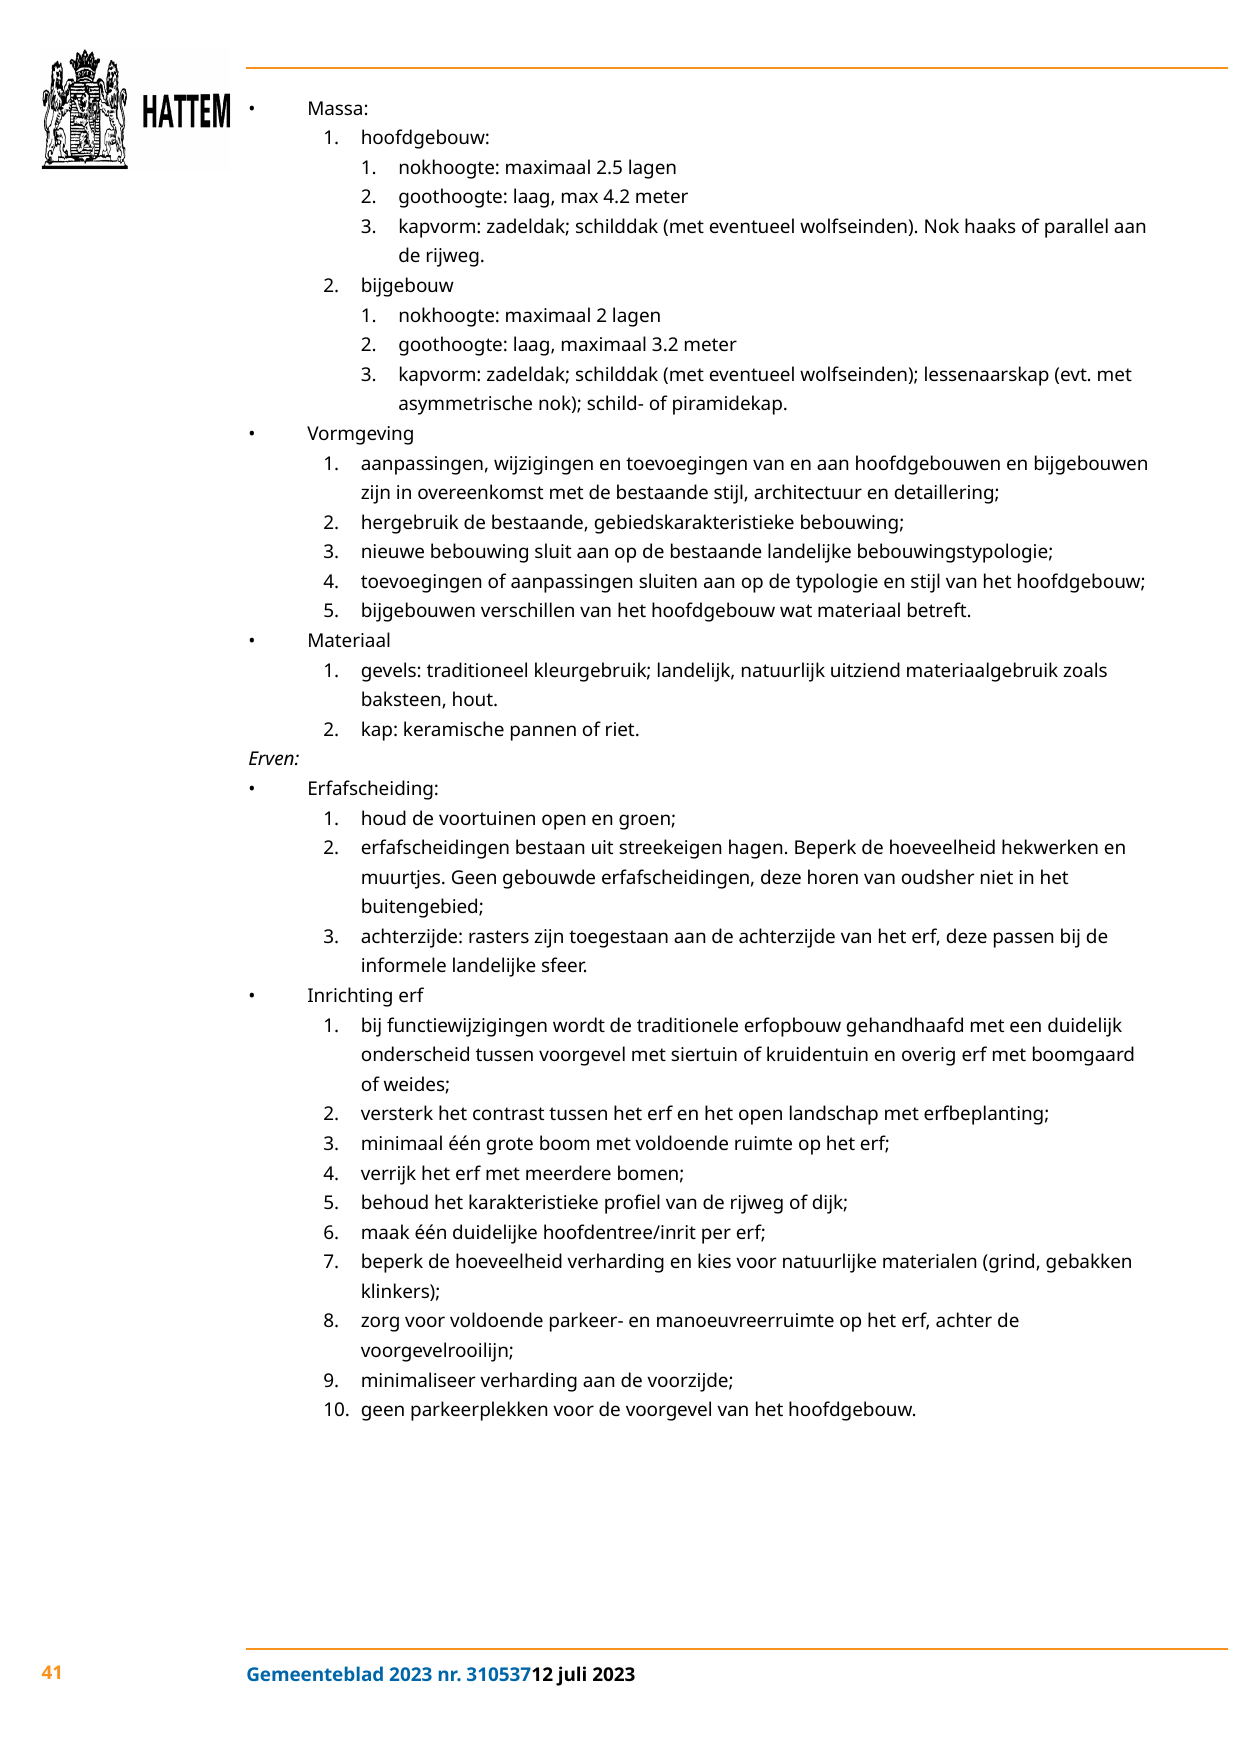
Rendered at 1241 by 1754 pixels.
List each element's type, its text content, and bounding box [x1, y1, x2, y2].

list minimaliseer verharding aan de voorzijde; [323, 1367, 1152, 1393]
list maak één duidelijke hoofdentree/inrit per erf; [323, 1219, 1152, 1245]
picture [41, 47, 231, 172]
list erfafscheidingen bestaan uit streekeigen hagen. Beperk de hoeveelheid hekwerken en muurtjes. Geen gebouwde erfafscheidingen, deze horen van oudsher niet in het buitengebied; [323, 834, 1152, 919]
list minimaal één grote boom met voldoende ruimte op het erf; [323, 1130, 1152, 1156]
list Massa: [248, 95, 1152, 121]
list behoud het karakteristieke profiel van de rijweg of dijk; [323, 1189, 1152, 1215]
list toevoegingen of aanpassingen sluiten aan op de typologie en stijl van het hoofdgebouw; [323, 568, 1152, 594]
list aanpassingen, wijzigingen en toevoegingen van en aan hoofdgebouwen en bijgebouwen zijn in overeenkomst met de bestaande stijl, architectuur en detaillering; [323, 450, 1152, 505]
list Erfafscheiding: [248, 775, 1152, 801]
list Materiaal [248, 627, 1152, 653]
list hoofdgebouw: [323, 124, 1152, 150]
list kap: keramische pannen of riet. [323, 716, 1152, 742]
text Erven: [248, 746, 1152, 771]
list geen parkeerplekken voor de voorgevel van het hoofdgebouw. [323, 1396, 1152, 1422]
list verrijk het erf met meerdere bomen; [323, 1160, 1152, 1186]
list nokhoogte: maximaal 2 lagen [361, 302, 1152, 328]
list Vormgeving [248, 420, 1152, 446]
list hergebruik de bestaande, gebiedskarakteristieke bebouwing; [323, 509, 1152, 535]
list bijgebouw [323, 272, 1152, 298]
list versterk het contrast tussen het erf en het open landschap met erfbeplanting; [323, 1101, 1152, 1126]
list houd de voortuinen open en groen; [323, 805, 1152, 831]
list goothoogte: laag, maximaal 3.2 meter [361, 331, 1152, 357]
list kapvorm: zadeldak; schilddak (met eventueel wolfseinden). Nok haaks of parallel aan de rijweg. [361, 213, 1152, 268]
list kapvorm: zadeldak; schilddak (met eventueel wolfseinden); lessenaarskap (evt. met asymmetrische nok); schild- of piramidekap. [361, 361, 1152, 416]
list beperk de hoeveelheid verharding en kies voor natuurlijke materialen (grind, gebakken klinkers); [323, 1248, 1152, 1304]
list nieuwe bebouwing sluit aan op de bestaande landelijke bebouwingstypologie; [323, 538, 1152, 564]
list goothoogte: laag, max 4.2 meter [361, 183, 1152, 209]
list zorg voor voldoende parkeer- en manoeuvreerruimte op het erf, achter de voorgevelrooilijn; [323, 1308, 1152, 1363]
list gevels: traditioneel kleurgebruik; landelijk, natuurlijk uitziend materiaalgebruik zoals baksteen, hout. [323, 657, 1152, 712]
list bijgebouwen verschillen van het hoofdgebouw wat materiaal betreft. [323, 598, 1152, 623]
list bij functiewijzigingen wordt de traditionele erfopbouw gehandhaafd met een duidelijk onderscheid tussen voorgevel met siertuin of kruidentuin en overig erf met boomgaard of weides; [323, 1012, 1152, 1097]
list nokhoogte: maximaal 2.5 lagen [361, 154, 1152, 180]
list achterzijde: rasters zijn toegestaan aan de achterzijde van het erf, deze passen bij de informele landelijke sfeer. [323, 923, 1152, 978]
list Inrichting erf [248, 982, 1152, 1008]
